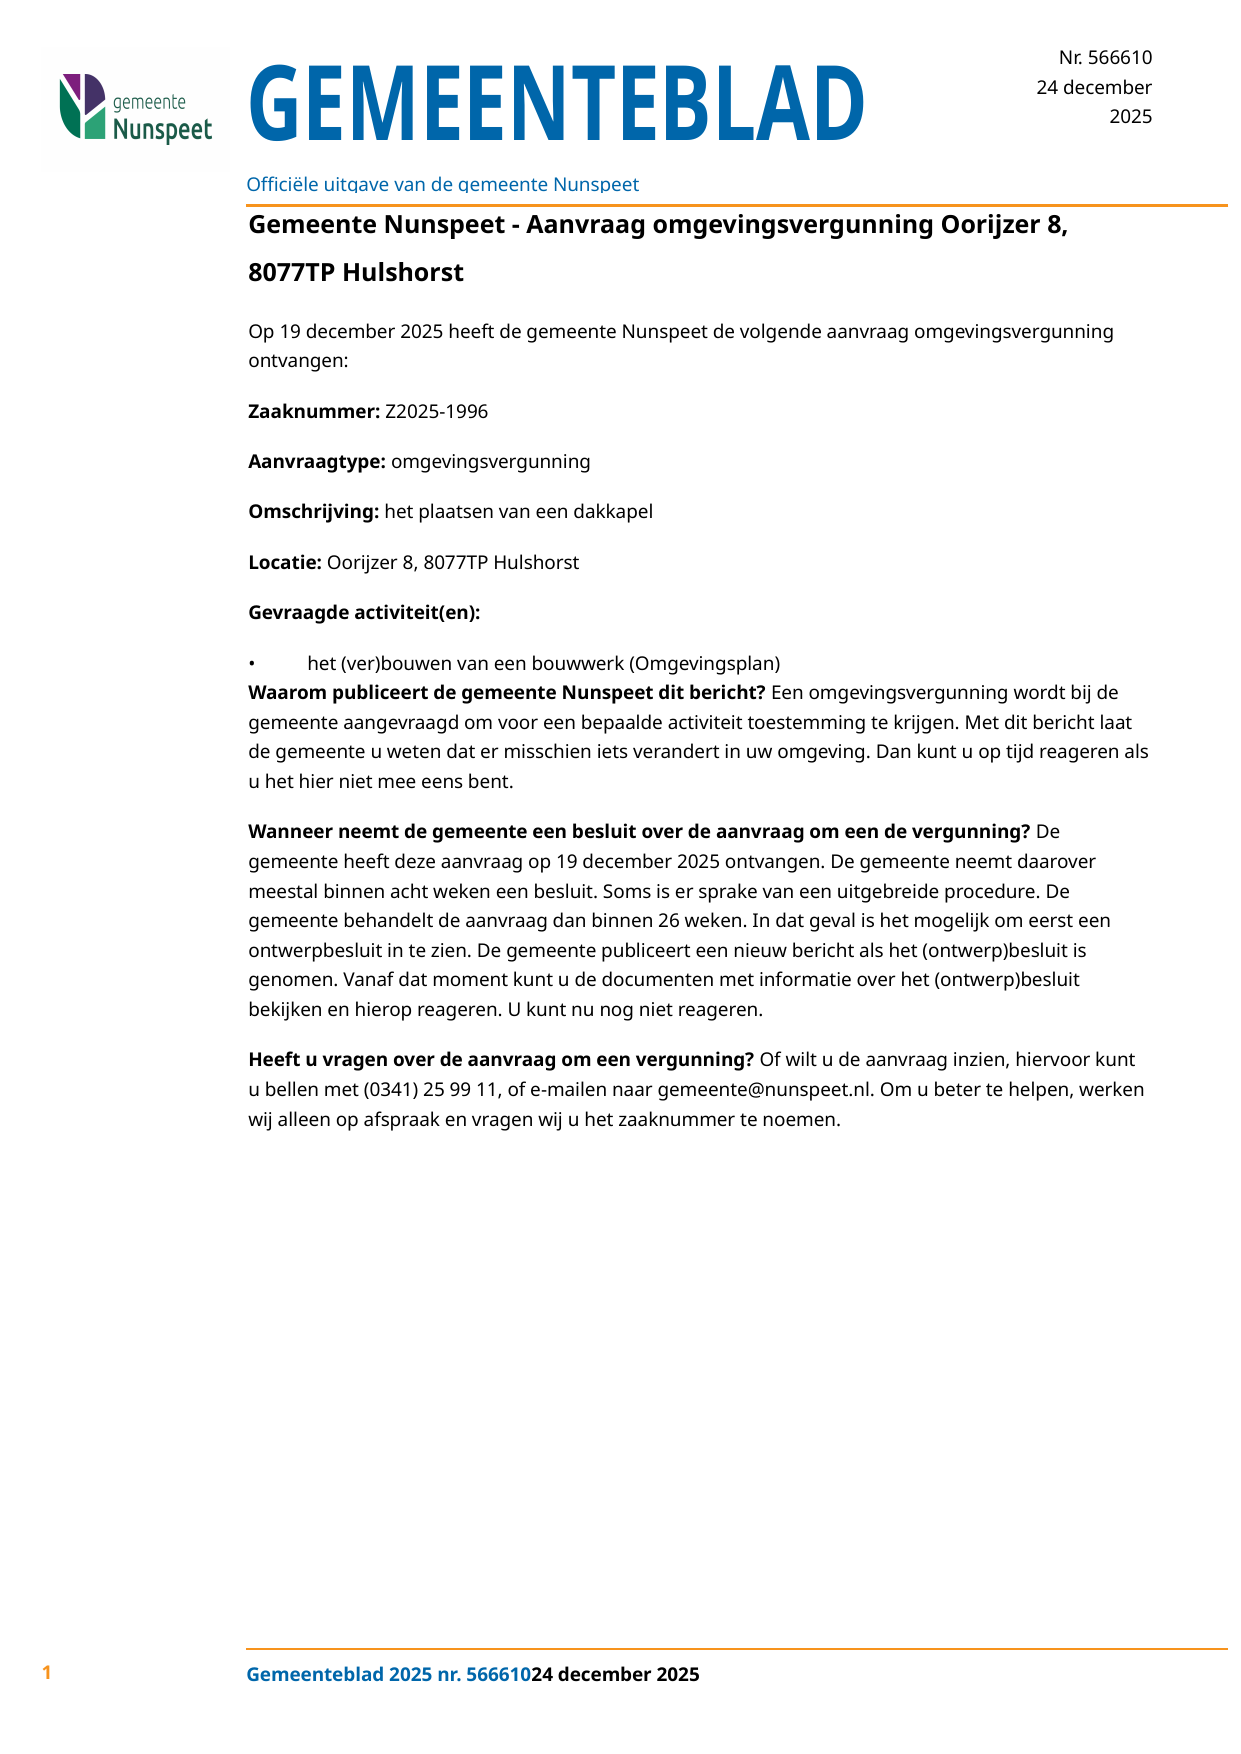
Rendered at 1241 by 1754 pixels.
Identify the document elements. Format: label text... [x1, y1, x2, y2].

text Gemeente Nunspeet - Aanvraag omgevingsvergunning Oorijzer 8, 8077TP Hulshorst [248, 207, 1152, 288]
text Waarom publiceert de gemeente Nunspeet dit bericht? Een omgevingsvergunning wordt bij de gemeente aangevraagd om voor een bepaalde activiteit toestemming te krijgen. Met dit bericht laat de gemeente u weten dat er misschien iets verandert in uw omgeving. Dan kunt u op tijd reageren als u het hier niet mee eens bent. [248, 679, 1152, 794]
text Wanneer neemt de gemeente een besluit over de aanvraag om een de vergunning? De gemeente heeft deze aanvraag op 19 december 2025 ontvangen. De gemeente neemt daarover meestal binnen acht weken een besluit. Soms is er sprake van een uitgebreide procedure. De gemeente behandelt de aanvraag dan binnen 26 weken. In dat geval is het mogelijk om eerst een ontwerpbesluit in te zien. De gemeente publiceert een nieuw bericht als het (ontwerp)besluit is genomen. Vanaf dat moment kunt u de documenten met informatie over het (ontwerp)besluit bekijken en hierop reageren. U kunt nu nog niet reageren. [248, 819, 1152, 1022]
text Op 19 december 2025 heeft de gemeente Nunspeet de volgende aanvraag omgevingsvergunning ontvangen: [248, 318, 1152, 373]
picture [41, 47, 231, 172]
text Omschrijving: het plaatsen van een dakkapel [248, 499, 1152, 524]
text Zaaknummer: Z2025-1996 [248, 398, 1152, 424]
text Locatie: Oorijzer 8, 8077TP Hulshorst [248, 549, 1152, 575]
text Aanvraagtype: omgevingsvergunning [248, 448, 1152, 474]
list het (ver)bouwen van een bouwwerk (Omgevingsplan) [248, 650, 1152, 676]
text Heeft u vragen over de aanvraag om een vergunning? Of wilt u de aanvraag inzien, hiervoor kunt u bellen met (0341) 25 99 11, of e-mailen naar gemeente@nunspeet.nl. Om u beter te helpen, werken wij alleen op afspraak en vragen wij u het zaaknummer te noemen. [248, 1047, 1152, 1132]
text Gevraagde activiteit(en): [248, 599, 1152, 625]
